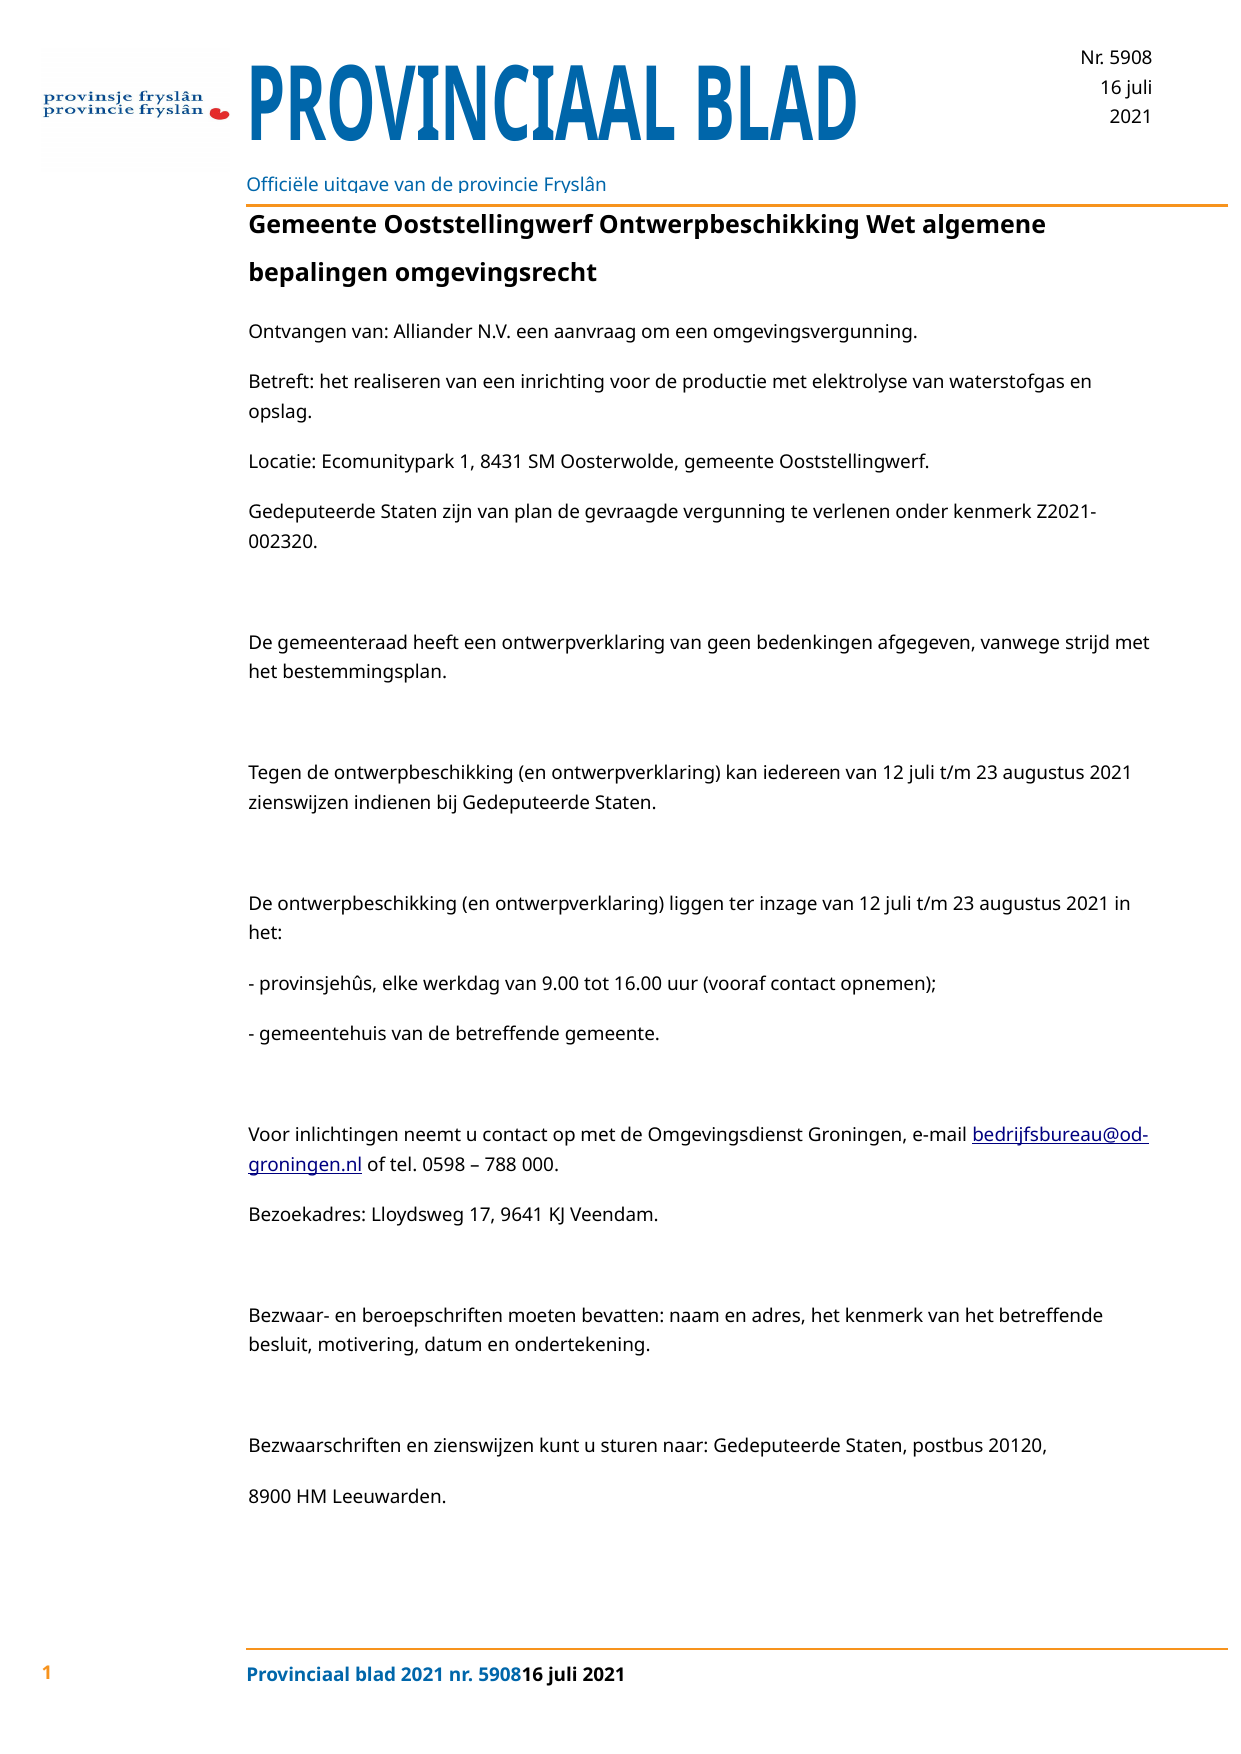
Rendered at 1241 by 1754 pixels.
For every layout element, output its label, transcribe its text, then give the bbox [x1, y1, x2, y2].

text Betreft: het realiseren van een inrichting voor de productie met elektrolyse van waterstofgas en opslag. [248, 368, 1152, 424]
text De gemeenteraad heeft een ontwerpverklaring van geen bedenkingen afgegeven, vanwege strijd met het bestemmingsplan. [248, 629, 1152, 684]
text - gemeentehuis van de betreffende gemeente. [248, 1020, 1152, 1046]
text - provinsjehûs, elke werkdag van 9.00 tot 16.00 uur (vooraf contact opnemen); [248, 970, 1152, 996]
picture [41, 47, 231, 172]
text Locatie: Ecomunitypark 1, 8431 SM Oosterwolde, gemeente Ooststellingwerf. [248, 448, 1152, 474]
text Bezwaar- en beroepschriften moeten bevatten: naam en adres, het kenmerk van het betreffende besluit, motivering, datum en ondertekening. [248, 1302, 1152, 1357]
text Voor inlichtingen neemt u contact op met de Omgevingsdienst Groningen, e-mail bedrijfsbureau@od-groningen.nl of tel. 0598 – 788 000. [248, 1121, 1152, 1177]
text Bezwaarschriften en zienswijzen kunt u sturen naar: Gedeputeerde Staten, postbus 20120, [248, 1432, 1152, 1458]
text Bezoekadres: Lloydsweg 17, 9641 KJ Veendam. [248, 1201, 1152, 1227]
text Tegen de ontwerpbeschikking (en ontwerpverklaring) kan iedereen van 12 juli t/m 23 augustus 2021 zienswijzen indienen bij Gedeputeerde Staten. [248, 759, 1152, 815]
text Gemeente Ooststellingwerf Ontwerpbeschikking Wet algemene bepalingen omgevingsrecht [248, 207, 1152, 288]
text 8900 HM Leeuwarden. [248, 1483, 1152, 1509]
text De ontwerpbeschikking (en ontwerpverklaring) liggen ter inzage van 12 juli t/m 23 augustus 2021 in het: [248, 890, 1152, 945]
text Gedeputeerde Staten zijn van plan de gevraagde vergunning te verlenen onder kenmerk Z2021-002320. [248, 499, 1152, 554]
text Ontvangen van: Alliander N.V. een aanvraag om een omgevingsvergunning. [248, 318, 1152, 344]
